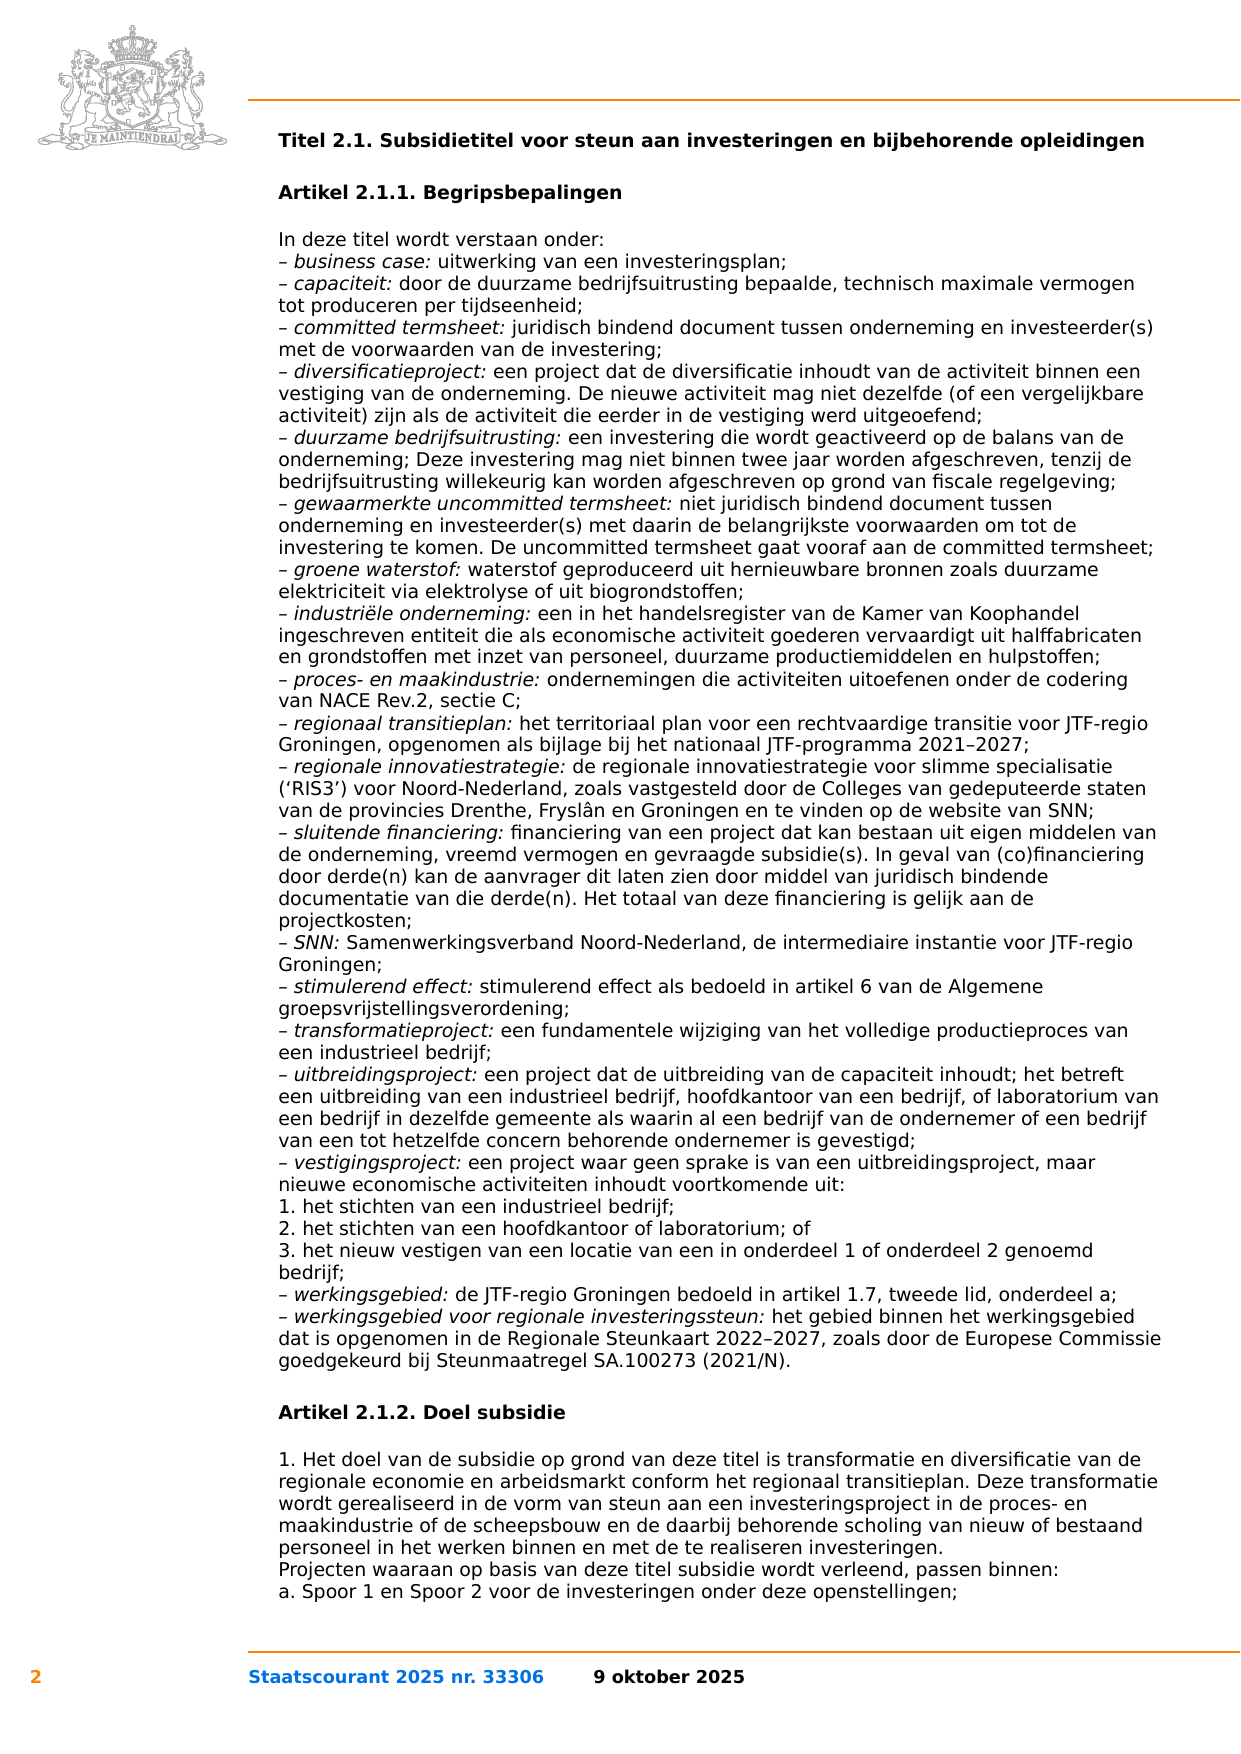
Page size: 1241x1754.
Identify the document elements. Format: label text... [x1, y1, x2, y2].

text – vestigingsproject: een project waar geen sprake is van een uitbreidingsproject, maar nieuwe economische activiteiten inhoudt voortkomende uit: [278, 1152, 1163, 1196]
text – duurzame bedrijfsuitrusting: een investering die wordt geactiveerd op de balans van de onderneming; Deze investering mag niet binnen twee jaar worden afgeschreven, tenzij de bedrijfsuitrusting willekeurig kan worden afgeschreven op grond van fiscale regelgeving; [278, 427, 1163, 493]
subtitle Artikel 2.1.2. Doel subsidie [278, 1402, 1163, 1424]
text – proces- en maakindustrie: ondernemingen die activiteiten uitoefenen onder de codering van NACE Rev.2, sectie C; [278, 668, 1163, 712]
text – werkingsgebied voor regionale investeringssteun: het gebied binnen het werkingsgebied dat is opgenomen in de Regionale Steunkaart 2022–2027, zoals door de Europese Commissie goedgekeurd bij Steunmaatregel SA.100273 (2021/N). [278, 1306, 1163, 1372]
text – uitbreidingsproject: een project dat de uitbreiding van de capaciteit inhoudt; het betreft een uitbreiding van een industrieel bedrijf, hoofdkantoor van een bedrijf, of laboratorium van een bedrijf in dezelfde gemeente als waarin al een bedrijf van de ondernemer of een bedrijf van een tot hetzelfde concern behorende ondernemer is gevestigd; [278, 1064, 1163, 1152]
subtitle Artikel 2.1.1. Begripsbepalingen [278, 182, 1163, 204]
text – regionale innovatiestrategie: de regionale innovatiestrategie voor slimme specialisatie (‘RIS3’) voor Noord-Nederland, zoals vastgesteld door de Colleges van gedeputeerde staten van de provincies Drenthe, Fryslân en Groningen en te vinden op de website van SNN; [278, 756, 1163, 822]
text – industriële onderneming: een in het handelsregister van de Kamer van Koophandel ingeschreven entiteit die als economische activiteit goederen vervaardigt uit halffabricaten en grondstoffen met inzet van personeel, duurzame productiemiddelen en hulpstoffen; [278, 602, 1163, 668]
text 1. het stichten van een industrieel bedrijf; [278, 1196, 1163, 1218]
text – gewaarmerkte uncommitted termsheet: niet juridisch bindend document tussen onderneming en investeerder(s) met daarin de belangrijkste voorwaarden om tot de investering te komen. De uncommitted termsheet gaat vooraf aan de committed termsheet; [278, 493, 1163, 558]
text – business case: uitwerking van een investeringsplan; [278, 251, 1163, 273]
text 3. het nieuw vestigen van een locatie van een in onderdeel 1 of onderdeel 2 genoemd bedrijf; [278, 1240, 1163, 1284]
text – sluitende financiering: financiering van een project dat kan bestaan uit eigen middelen van de onderneming, vreemd vermogen en gevraagde subsidie(s). In geval van (co)financiering door derde(n) kan de aanvrager dit laten zien door middel van juridisch bindende documentatie van die derde(n). Het totaal van deze financiering is gelijk aan de projectkosten; [278, 822, 1163, 932]
text – groene waterstof: waterstof geproduceerd uit hernieuwbare bronnen zoals duurzame elektriciteit via elektrolyse of uit biogrondstoffen; [278, 558, 1163, 602]
text – werkingsgebied: de JTF-regio Groningen bedoeld in artikel 1.7, tweede lid, onderdeel a; [278, 1284, 1163, 1306]
text a. Spoor 1 en Spoor 2 voor de investeringen onder deze openstellingen; [278, 1581, 1163, 1603]
subtitle Titel 2.1. Subsidietitel voor steun aan investeringen en bijbehorende opleidingen [278, 130, 1163, 152]
text – committed termsheet: juridisch bindend document tussen onderneming en investeerder(s) met de voorwaarden van de investering; [278, 317, 1163, 361]
text 2. het stichten van een hoofdkantoor of laboratorium; of [278, 1218, 1163, 1240]
text – capaciteit: door de duurzame bedrijfsuitrusting bepaalde, technisch maximale vermogen tot produceren per tijdseenheid; [278, 273, 1163, 317]
text 1. Het doel van de subsidie op grond van deze titel is transformatie en diversificatie van de regionale economie en arbeidsmarkt conform het regionaal transitieplan. Deze transformatie wordt gerealiseerd in de vorm van steun aan een investeringsproject in de proces- en maakindustrie of de scheepsbouw en de daarbij behorende scholing van nieuw of bestaand personeel in het werken binnen en met de te realiseren investeringen. [278, 1449, 1163, 1559]
text – diversificatieproject: een project dat de diversificatie inhoudt van de activiteit binnen een vestiging van de onderneming. De nieuwe activiteit mag niet dezelfde (of een vergelijkbare activiteit) zijn als de activiteit die eerder in de vestiging werd uitgeoefend; [278, 361, 1163, 427]
text In deze titel wordt verstaan onder: [278, 229, 1163, 251]
text Projecten waaraan op basis van deze titel subsidie wordt verleend, passen binnen: [278, 1559, 1163, 1581]
text – stimulerend effect: stimulerend effect als bedoeld in artikel 6 van de Algemene groepsvrijstellingsverordening; [278, 976, 1163, 1020]
text – regionaal transitieplan: het territoriaal plan voor een rechtvaardige transitie voor JTF-regio Groningen, opgenomen als bijlage bij het nationaal JTF-programma 2021–2027; [278, 712, 1163, 756]
text – SNN: Samenwerkingsverband Noord-Nederland, de intermediaire instantie voor JTF-regio Groningen; [278, 932, 1163, 976]
picture [38, 25, 227, 150]
text – transformatieproject: een fundamentele wijziging van het volledige productieproces van een industrieel bedrijf; [278, 1020, 1163, 1064]
